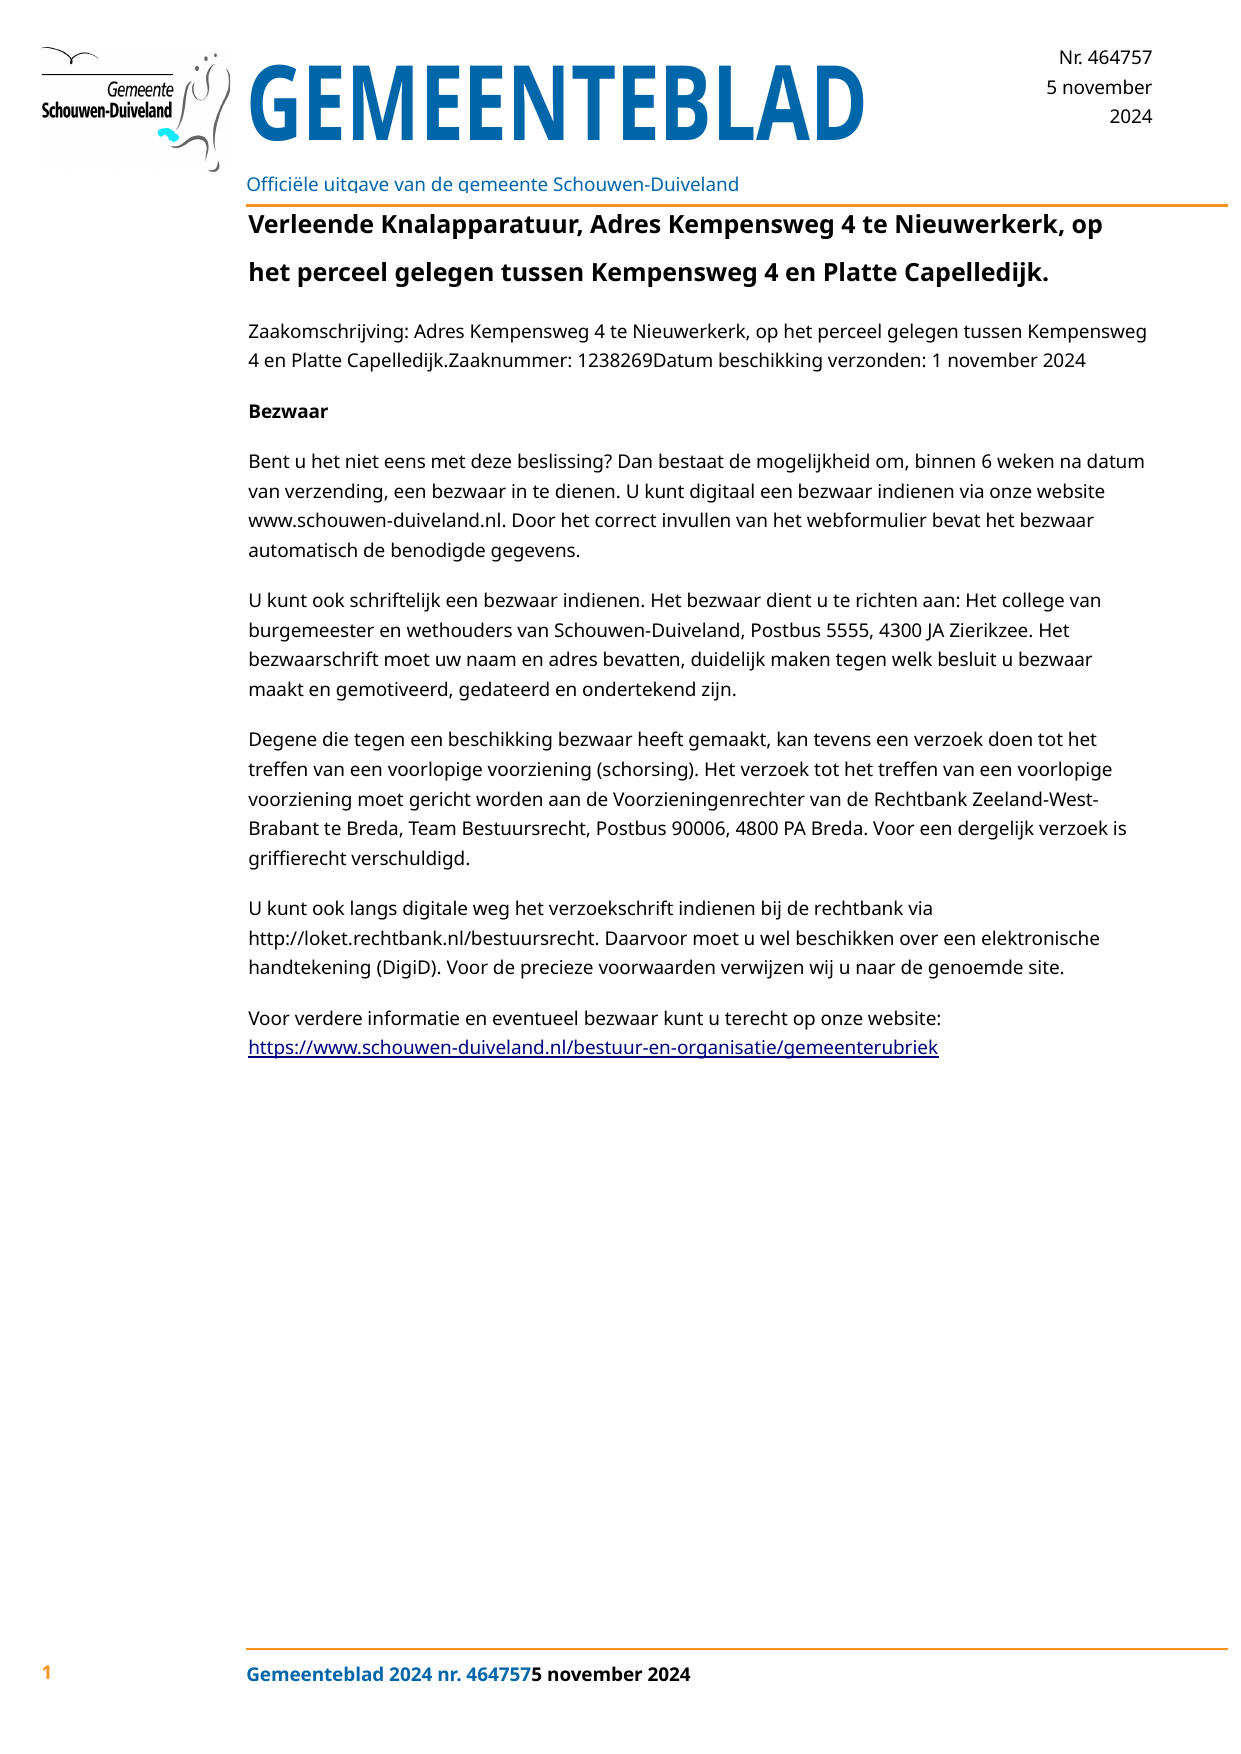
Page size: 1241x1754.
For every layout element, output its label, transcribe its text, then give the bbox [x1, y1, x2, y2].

text Zaakomschrijving: Adres Kempensweg 4 te Nieuwerkerk, op het perceel gelegen tussen Kempensweg 4 en Platte Capelledijk.Zaaknummer: 1238269Datum beschikking verzonden: 1 november 2024 [248, 318, 1152, 373]
text Degene die tegen een beschikking bezwaar heeft gemaakt, kan tevens een verzoek doen tot het treffen van een voorlopige voorziening (schorsing). Het verzoek tot het treffen van een voorlopige voorziening moet gericht worden aan de Voorzieningenrechter van de Rechtbank Zeeland-West-Brabant te Breda, Team Bestuursrecht, Postbus 90006, 4800 PA Breda. Voor een dergelijk verzoek is griffierecht verschuldigd. [248, 727, 1152, 871]
text U kunt ook langs digitale weg het verzoekschrift indienen bij de rechtbank via http://loket.rechtbank.nl/bestuursrecht. Daarvoor moet u wel beschikken over een elektronische handtekening (DigiD). Voor de precieze voorwaarden verwijzen wij u naar de genoemde site. [248, 895, 1152, 980]
text Bent u het niet eens met deze beslissing? Dan bestaat de mogelijkheid om, binnen 6 weken na datum van verzending, een bezwaar in te dienen. U kunt digitaal een bezwaar indienen via onze website www.schouwen-duiveland.nl. Door het correct invullen van het webformulier bevat het bezwaar automatisch de benodigde gegevens. [248, 448, 1152, 563]
text U kunt ook schriftelijk een bezwaar indienen. Het bezwaar dient u te richten aan: Het college van burgemeester en wethouders van Schouwen-Duiveland, Postbus 5555, 4300 JA Zierikzee. Het bezwaarschrift moet uw naam en adres bevatten, duidelijk maken tegen welk besluit u bezwaar maakt en gemotiveerd, gedateerd en ondertekend zijn. [248, 587, 1152, 702]
text Verleende Knalapparatuur, Adres Kempensweg 4 te Nieuwerkerk, op het perceel gelegen tussen Kempensweg 4 en Platte Capelledijk. [248, 207, 1152, 288]
text Voor verdere informatie en eventueel bezwaar kunt u terecht op onze website: https://www.schouwen-duiveland.nl/bestuur-en-organisatie/gemeenterubriek [248, 1005, 1152, 1060]
text Bezwaar [248, 398, 1152, 424]
picture [41, 47, 231, 172]
